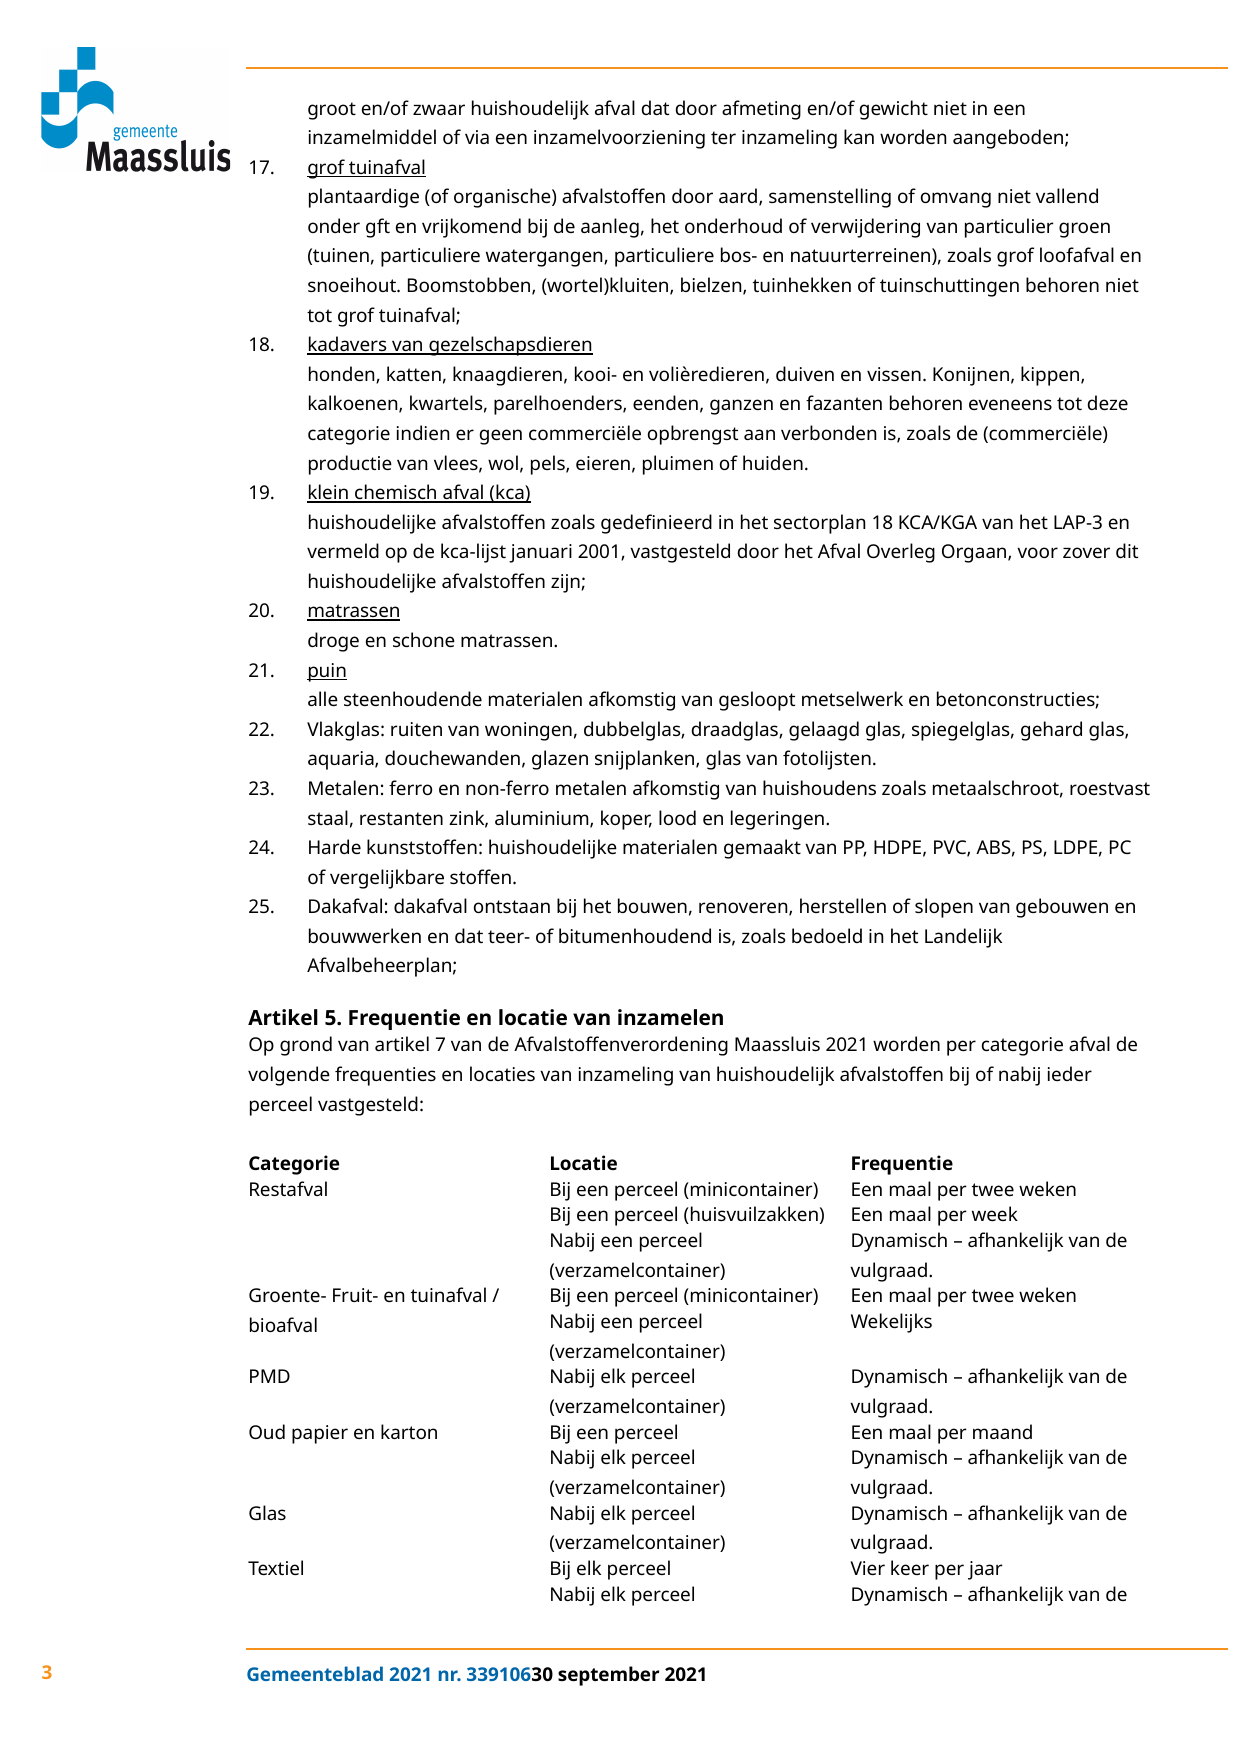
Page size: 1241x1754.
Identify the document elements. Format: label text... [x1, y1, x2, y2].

list plantaardige (of organische) afvalstoffen door aard, samenstelling of omvang niet vallend onder gft en vrijkomend bij de aanleg, het onderhoud of verwijdering van particulier groen (tuinen, particuliere watergangen, particuliere bos- en natuurterreinen), zoals grof loofafval en snoeihout. Boomstobben, (wortel)kluiten, bielzen, tuinhekken of tuinschuttingen behoren niet tot grof tuinafval; [248, 183, 1152, 328]
table_cell Bij een perceel [549, 1419, 850, 1444]
table_cell Een maal per week [850, 1201, 1152, 1227]
table_cell Nabij elk perceel (verzamelcontainer) [549, 1500, 850, 1555]
table_header Locatie [549, 1150, 850, 1176]
table_cell Textiel [248, 1555, 549, 1607]
list grof tuinafval [248, 154, 1152, 180]
table_cell Een maal per maand [850, 1419, 1152, 1444]
table_cell Dynamisch – afhankelijk van de vulgraad. [850, 1364, 1152, 1419]
text Op grond van artikel 7 van de Afvalstoffenverordening Maassluis 2021 worden per categorie afval de volgende frequenties en locaties van inzameling van huishoudelijk afvalstoffen bij of nabij ieder perceel vastgesteld: [248, 1032, 1152, 1116]
list puin [248, 657, 1152, 683]
table_cell Dynamisch – afhankelijk van de vulgraad. [850, 1445, 1152, 1500]
list Metalen: ferro en non-ferro metalen afkomstig van huishoudens zoals metaalschroot, roestvast staal, restanten zink, aluminium, koper, lood en legeringen. [248, 775, 1152, 831]
list alle steenhoudende materialen afkomstig van gesloopt metselwerk en betonconstructies; [248, 686, 1152, 712]
table_cell Bij een perceel (minicontainer) [549, 1283, 850, 1308]
table_cell Nabij elk perceel (verzamelcontainer) [549, 1445, 850, 1500]
table_cell Glas [248, 1500, 549, 1555]
table_cell Dynamisch – afhankelijk van de vulgraad. [850, 1227, 1152, 1282]
list Harde kunststoffen: huishoudelijke materialen gemaakt van PP, HDPE, PVC, ABS, PS, LDPE, PC of vergelijkbare stoffen. [248, 834, 1152, 890]
list matrassen [248, 598, 1152, 623]
table_cell Nabij elk perceel (verzamelcontainer) [549, 1364, 850, 1419]
table_cell Dynamisch – afhankelijk van de vulgraad. [850, 1500, 1152, 1555]
table_cell Nabij een perceel (verzamelcontainer) [549, 1227, 850, 1282]
table_cell Nabij een perceel (verzamelcontainer) [549, 1308, 850, 1363]
table_cell Bij elk perceel [549, 1555, 850, 1581]
table_cell PMD [248, 1364, 549, 1419]
table_cell Oud papier en karton [248, 1419, 549, 1500]
table_cell Bij een perceel (huisvuilzakken) [549, 1201, 850, 1227]
list klein chemisch afval (kca) [248, 479, 1152, 505]
table_header Categorie [248, 1150, 549, 1176]
list Vlakglas: ruiten van woningen, dubbelglas, draadglas, gelaagd glas, spiegelglas, gehard glas, aquaria, douchewanden, glazen snijplanken, glas van fotolijsten. [248, 716, 1152, 771]
picture [41, 47, 77, 92]
table_cell Vier keer per jaar [850, 1555, 1152, 1581]
list droge en schone matrassen. [248, 627, 1152, 653]
table_cell Wekelijks [850, 1308, 1152, 1363]
table_cell Een maal per twee weken [850, 1283, 1152, 1308]
list Dakafval: dakafval ontstaan bij het bouwen, renoveren, herstellen of slopen van gebouwen en bouwwerken en dat teer- of bitumenhoudend is, zoals bedoeld in het Landelijk Afvalbeheerplan; [248, 893, 1152, 978]
table_cell Een maal per twee weken [850, 1176, 1152, 1201]
text Artikel 5. Frequentie en locatie van inzamelen [248, 1003, 1152, 1032]
table_header Frequentie [850, 1150, 1152, 1176]
list kadavers van gezelschapsdieren [248, 331, 1152, 357]
list huishoudelijke afvalstoffen zoals gedefinieerd in het sectorplan 18 KCA/KGA van het LAP-3 en vermeld op de kca-lijst januari 2001, vastgesteld door het Afval Overleg Orgaan, voor zover dit huishoudelijke afvalstoffen zijn; [248, 509, 1152, 594]
table_cell Bij een perceel (minicontainer) [549, 1176, 850, 1201]
picture [41, 47, 231, 172]
table_cell Dynamisch – afhankelijk van de [850, 1581, 1152, 1607]
list honden, katten, knaagdieren, kooi- en volièredieren, duiven en vissen. Konijnen, kippen, kalkoenen, kwartels, parelhoenders, eenden, ganzen en fazanten behoren eveneens tot deze categorie indien er geen commerciële opbrengst aan verbonden is, zoals de (commerciële) productie van vlees, wol, pels, eieren, pluimen of huiden. [248, 361, 1152, 476]
table_cell Groente- Fruit- en tuinafval / bioafval [248, 1283, 549, 1363]
table_cell Restafval [248, 1176, 549, 1282]
list groot en/of zwaar huishoudelijk afval dat door afmeting en/of gewicht niet in een inzamelmiddel of via een inzamelvoorziening ter inzameling kan worden aangeboden; [248, 95, 1152, 150]
table_cell Nabij elk perceel [549, 1581, 850, 1607]
